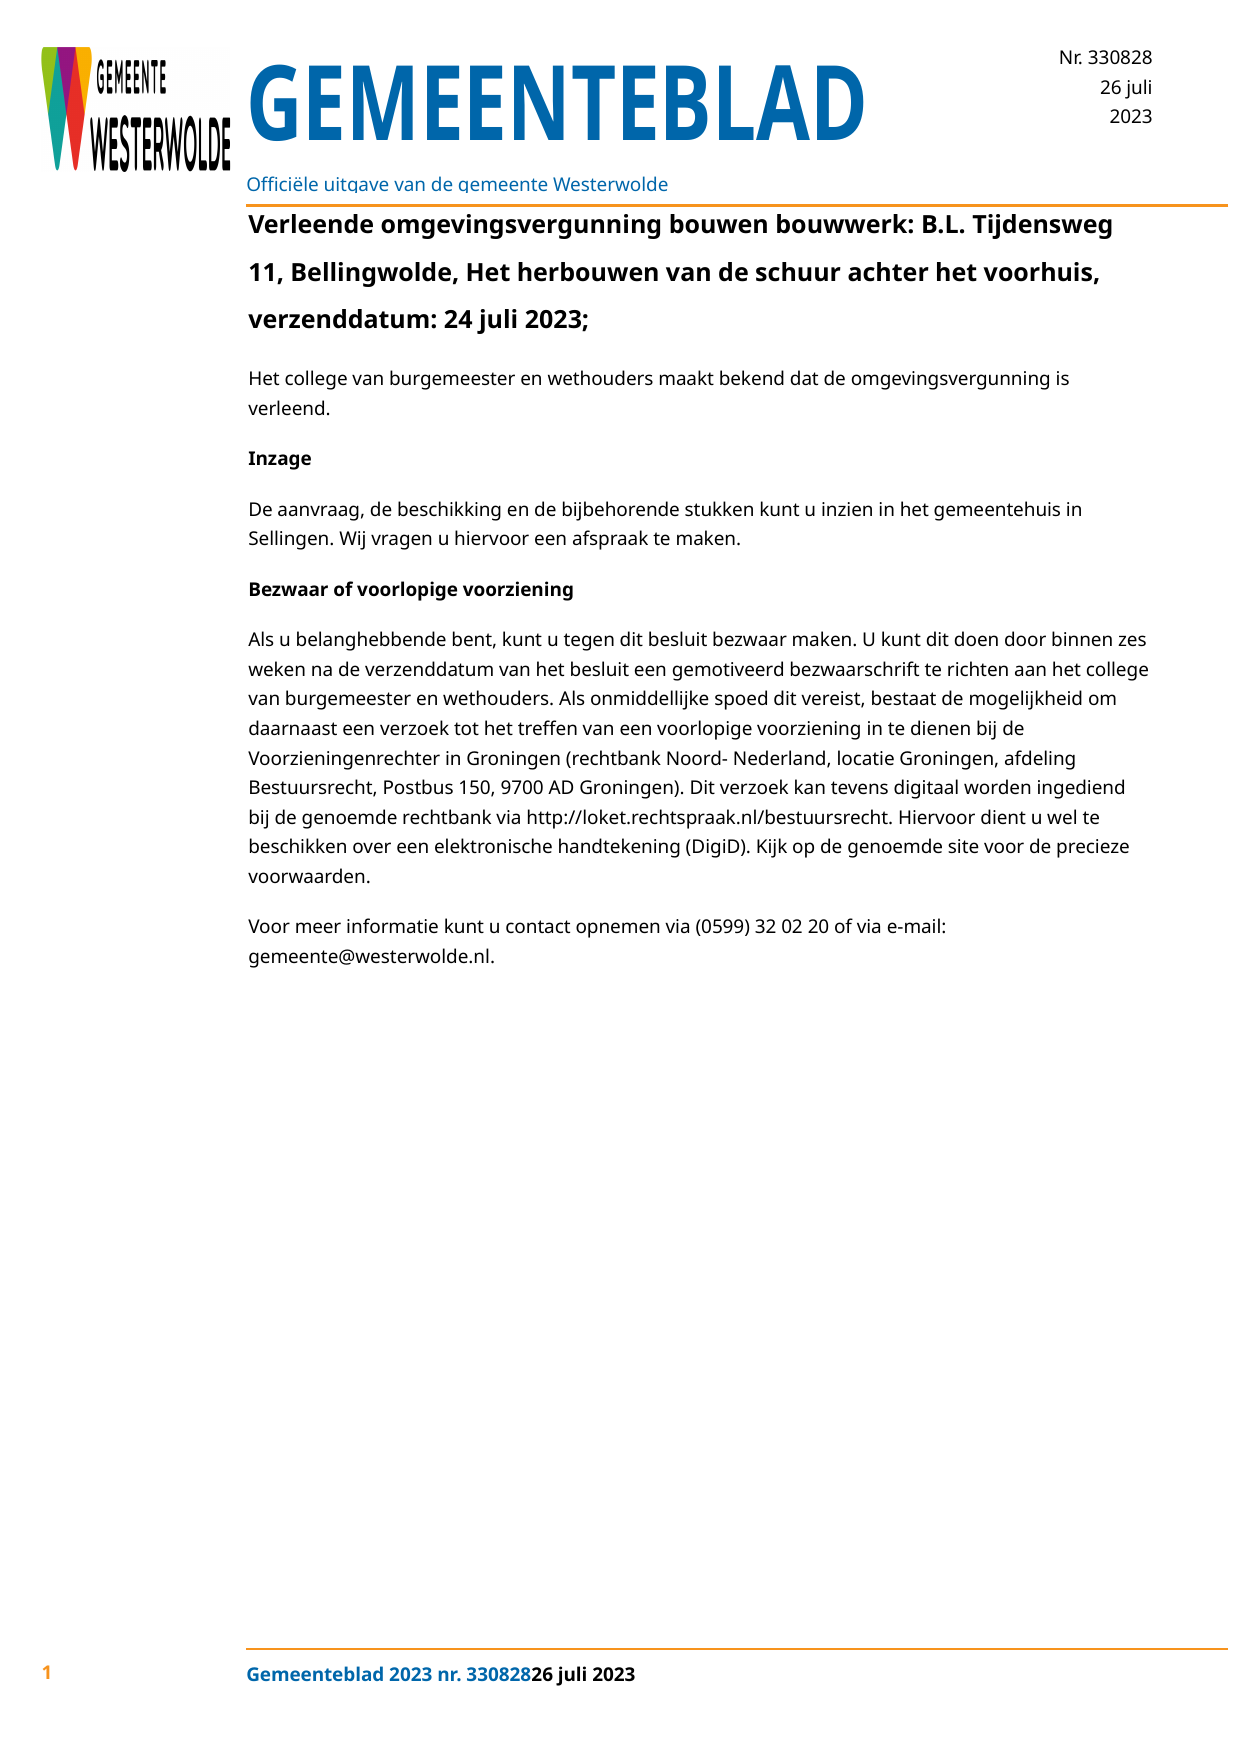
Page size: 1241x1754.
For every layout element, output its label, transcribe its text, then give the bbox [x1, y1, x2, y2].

text Bezwaar of voorlopige voorziening [248, 576, 1152, 602]
text Als u belanghebbende bent, kunt u tegen dit besluit bezwaar maken. U kunt dit doen door binnen zes weken na de verzenddatum van het besluit een gemotiveerd bezwaarschrift te richten aan het college van burgemeester en wethouders. Als onmiddellijke spoed dit vereist, bestaat de mogelijkheid om daarnaast een verzoek tot het treffen van een voorlopige voorziening in te dienen bij de Voorzieningenrechter in Groningen (rechtbank Noord- Nederland, locatie Groningen, afdeling Bestuursrecht, Postbus 150, 9700 AD Groningen). Dit verzoek kan tevens digitaal worden ingediend bij de genoemde rechtbank via http://loket.rechtspraak.nl/bestuursrecht. Hiervoor dient u wel te beschikken over een elektronische handtekening (DigiD). Kijk op de genoemde site voor de precieze voorwaarden. [248, 626, 1152, 889]
text Verleende omgevingsvergunning bouwen bouwwerk: B.L. Tijdensweg 11, Bellingwolde, Het herbouwen van de schuur achter het voorhuis, verzenddatum: 24 juli 2023; [248, 207, 1152, 336]
text Het college van burgemeester en wethouders maakt bekend dat de omgevingsvergunning is verleend. [248, 366, 1152, 421]
text Inzage [248, 446, 1152, 471]
text Voor meer informatie kunt u contact opnemen via (0599) 32 02 20 of via e-mail: gemeente@westerwolde.nl. [248, 913, 1152, 969]
picture [41, 47, 231, 172]
text De aanvraag, de beschikking en de bijbehorende stukken kunt u inzien in het gemeentehuis in Sellingen. Wij vragen u hiervoor een afspraak te maken. [248, 496, 1152, 551]
